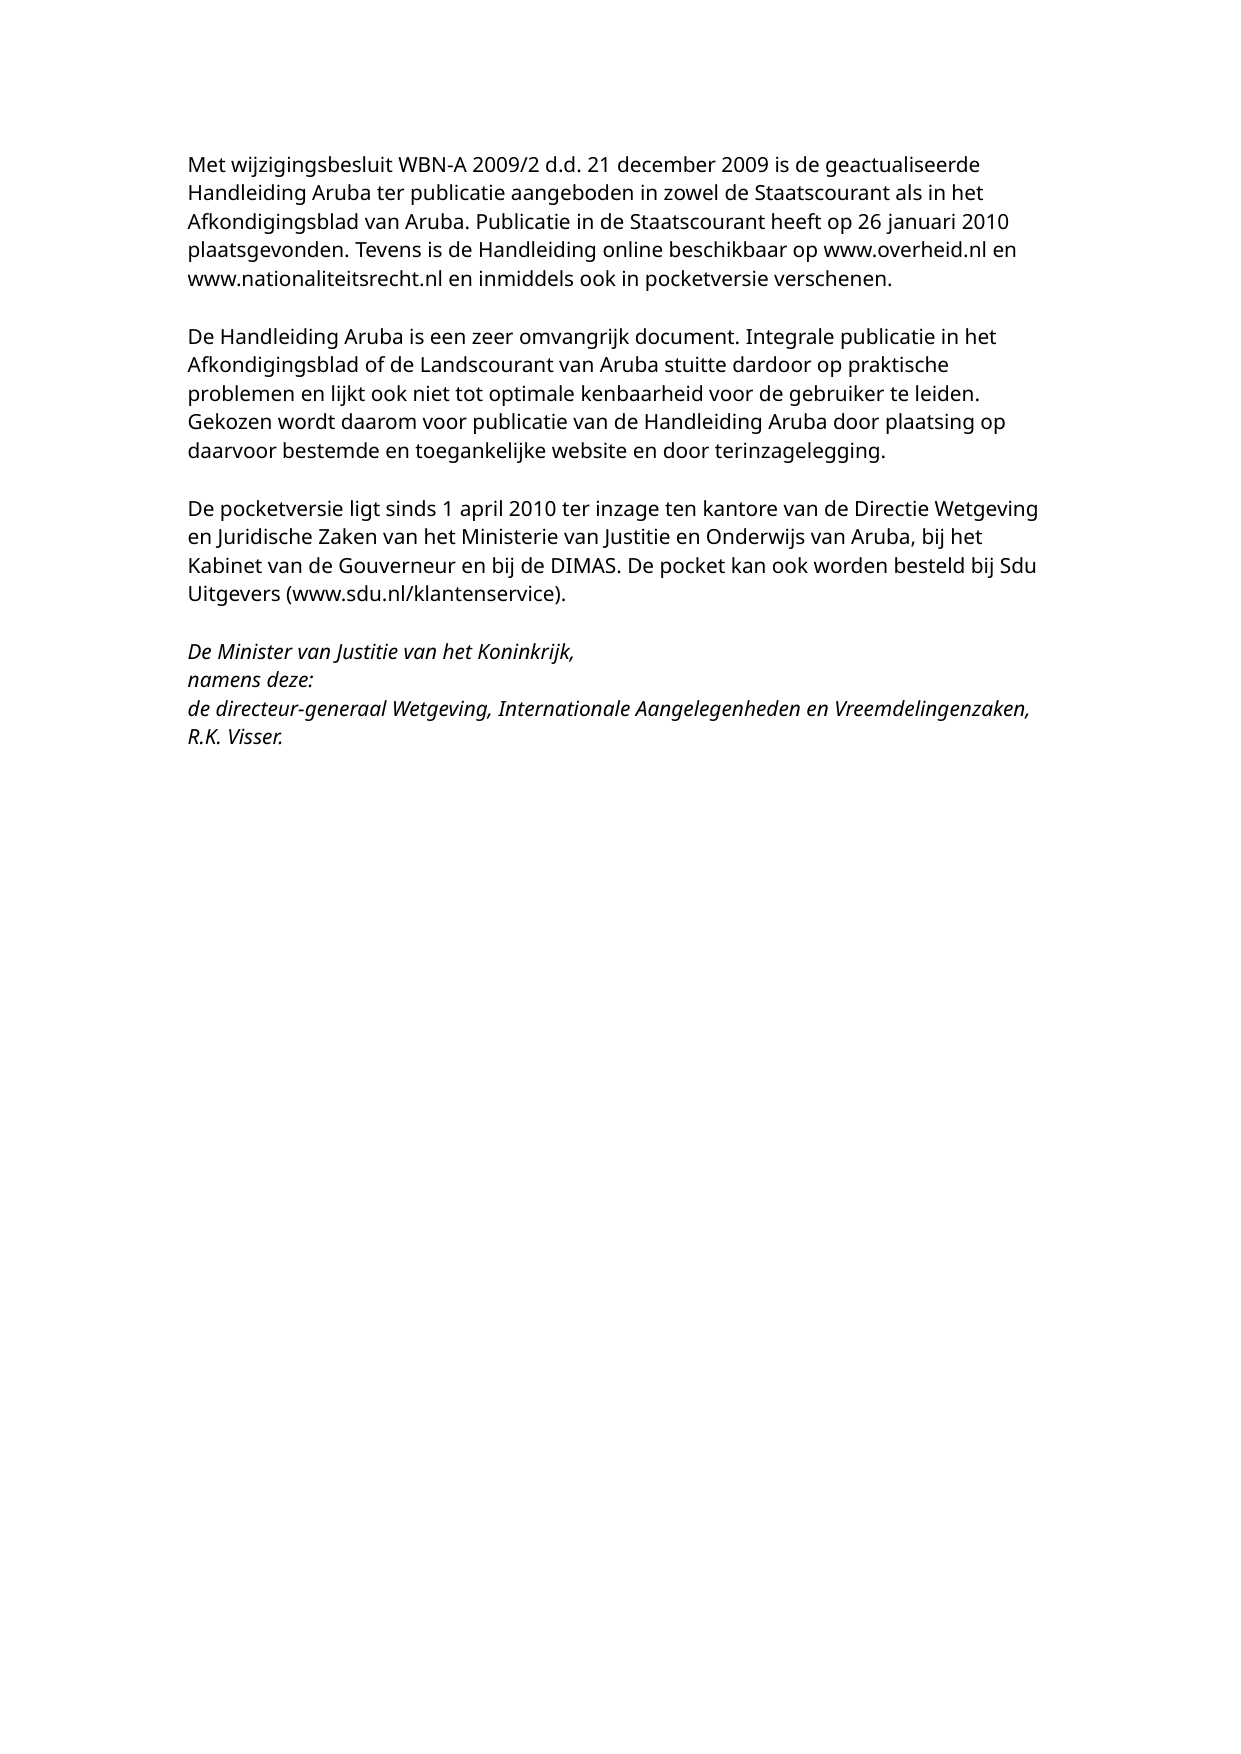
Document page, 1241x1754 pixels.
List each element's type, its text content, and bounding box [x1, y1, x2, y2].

text de directeur-generaal Wetgeving, Internationale Aangelegenheden en Vreemdelingenzaken, [187, 694, 1053, 722]
text De pocketversie ligt sinds 1 april 2010 ter inzage ten kantore van de Directie Wetgeving en Juridische Zaken van het Ministerie van Justitie en Onderwijs van Aruba, bij het Kabinet van de Gouverneur en bij de DIMAS. De pocket kan ook worden besteld bij Sdu Uitgevers (www.sdu.nl/klantenservice). [187, 494, 1053, 608]
text R.K. Visser. [187, 722, 1053, 751]
text De Handleiding Aruba is een zeer omvangrijk document. Integrale publicatie in het Afkondigingsblad of de Landscourant van Aruba stuitte dardoor op praktische problemen en lijkt ook niet tot optimale kenbaarheid voor de gebruiker te leiden. Gekozen wordt daarom voor publicatie van de Handleiding Aruba door plaatsing op daarvoor bestemde en toegankelijke website en door terinzagelegging. [187, 322, 1053, 464]
text Met wijzigingsbesluit WBN-A 2009/2 d.d. 21 december 2009 is de geactualiseerde Handleiding Aruba ter publicatie aangeboden in zowel de Staatscourant als in het Afkondigingsblad van Aruba. Publicatie in de Staatscourant heeft op 26 januari 2010 plaatsgevonden. Tevens is de Handleiding online beschikbaar op www.overheid.nl en www.nationaliteitsrecht.nl en inmiddels ook in pocketversie verschenen. [187, 150, 1053, 292]
text De Minister van Justitie van het Koninkrijk, [187, 637, 1053, 666]
text namens deze: [187, 666, 1053, 694]
